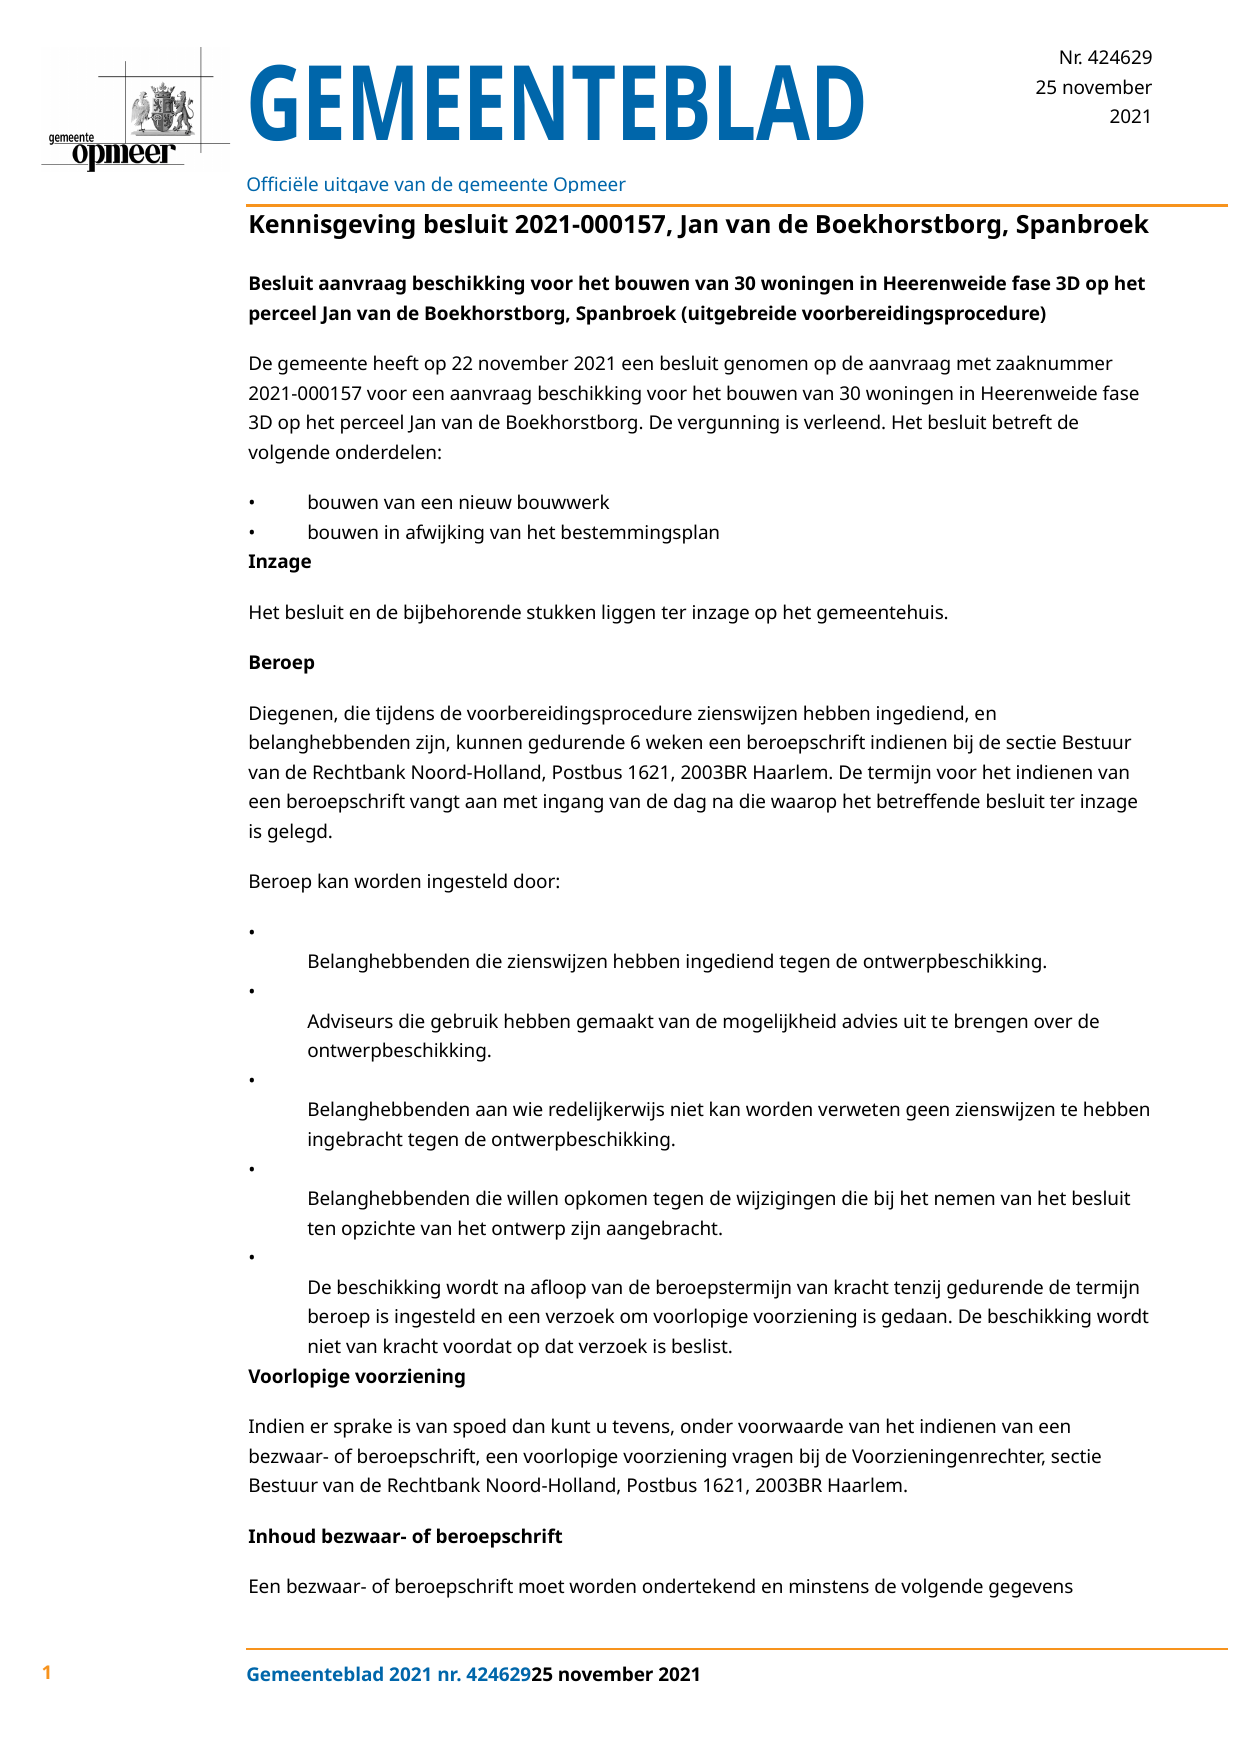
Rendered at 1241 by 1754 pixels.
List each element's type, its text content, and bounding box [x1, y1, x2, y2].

list Belanghebbenden die zienswijzen hebben ingediend tegen de ontwerpbeschikking. [248, 949, 1152, 974]
list Belanghebbenden die willen opkomen tegen de wijzigingen die bij het nemen van het besluit ten opzichte van het ontwerp zijn aangebracht. [248, 1185, 1152, 1241]
text Het besluit en de bijbehorende stukken liggen ter inzage op het gemeentehuis. [248, 599, 1152, 625]
text Kennisgeving besluit 2021-000157, Jan van de Boekhorstborg, Spanbroek [248, 207, 1152, 241]
list bouwen in afwijking van het bestemmingsplan [248, 519, 1152, 545]
text Beroep [248, 649, 1152, 675]
text Inzage [248, 549, 1152, 574]
list Belanghebbenden aan wie redelijkerwijs niet kan worden verweten geen zienswijzen te hebben ingebracht tegen de ontwerpbeschikking. [248, 1097, 1152, 1152]
picture [41, 47, 231, 172]
list Adviseurs die gebruik hebben gemaakt van de mogelijkheid advies uit te brengen over de ontwerpbeschikking. [248, 1008, 1152, 1063]
list De beschikking wordt na afloop van de beroepstermijn van kracht tenzij gedurende de termijn beroep is ingesteld en een verzoek om voorlopige voorziening is gedaan. De beschikking wordt niet van kracht voordat op dat verzoek is beslist. [248, 1274, 1152, 1359]
text Inhoud bezwaar- of beroepschrift [248, 1523, 1152, 1548]
text Besluit aanvraag beschikking voor het bouwen van 30 woningen in Heerenweide fase 3D op het perceel Jan van de Boekhorstborg, Spanbroek (uitgebreide voorbereidingsprocedure) [248, 270, 1152, 326]
text De gemeente heeft op 22 november 2021 een besluit genomen op de aanvraag met zaaknummer 2021-000157 voor een aanvraag beschikking voor het bouwen van 30 woningen in Heerenweide fase 3D op het perceel Jan van de Boekhorstborg. De vergunning is verleend. Het besluit betreft de volgende onderdelen: [248, 350, 1152, 465]
text Een bezwaar- of beroepschrift moet worden ondertekend en minstens de volgende gegevens [248, 1573, 1152, 1599]
text Voorlopige voorziening [248, 1363, 1152, 1388]
text Diegenen, die tijdens de voorbereidingsprocedure zienswijzen hebben ingediend, en belanghebbenden zijn, kunnen gedurende 6 weken een beroepschrift indienen bij de sectie Bestuur van de Rechtbank Noord-Holland, Postbus 1621, 2003BR Haarlem. De termijn voor het indienen van een beroepschrift vangt aan met ingang van de dag na die waarop het betreffende besluit ter inzage is gelegd. [248, 700, 1152, 844]
list bouwen van een nieuw bouwwerk [248, 489, 1152, 515]
text Indien er sprake is van spoed dan kunt u tevens, onder voorwaarde van het indienen van een bezwaar- of beroepschrift, een voorlopige voorziening vragen bij de Voorzieningenrechter, sectie Bestuur van de Rechtbank Noord-Holland, Postbus 1621, 2003BR Haarlem. [248, 1413, 1152, 1498]
text Beroep kan worden ingesteld door: [248, 869, 1152, 894]
